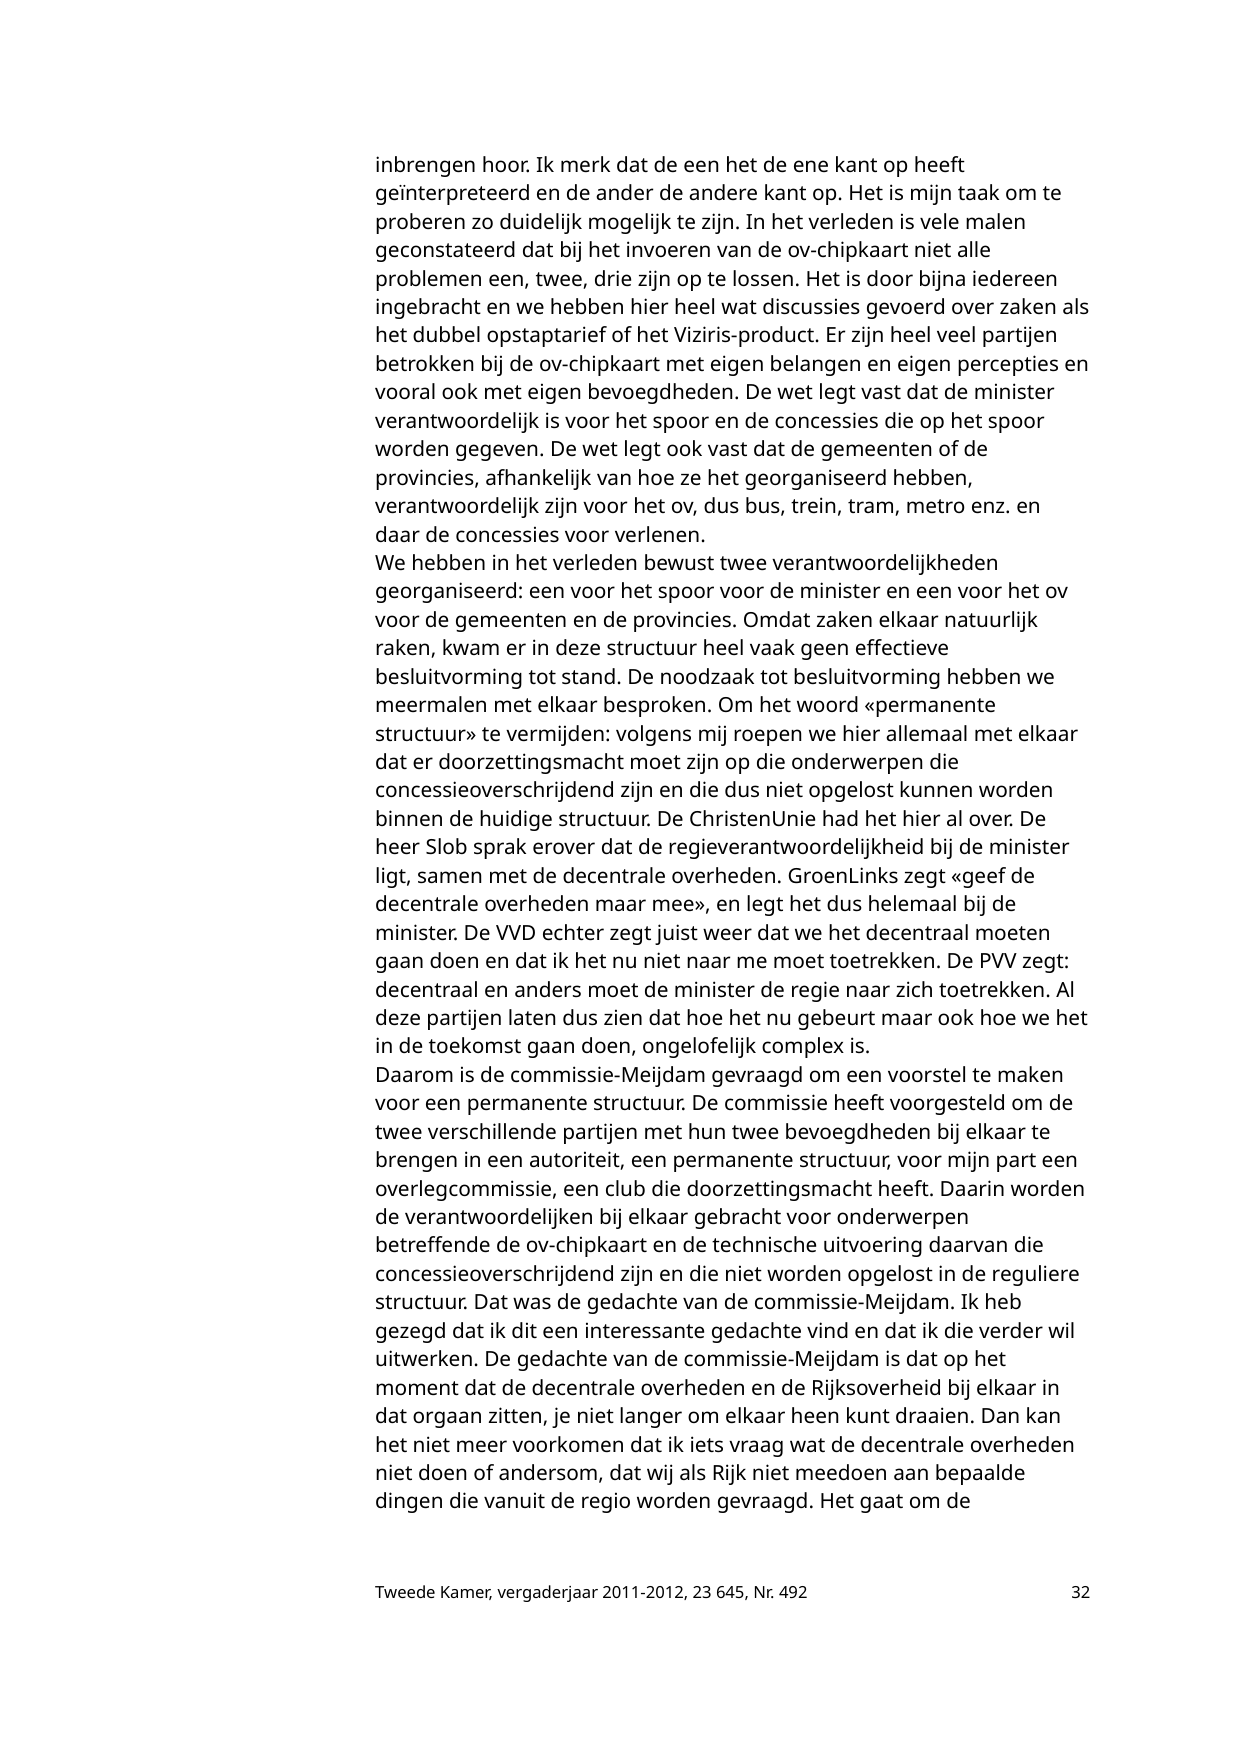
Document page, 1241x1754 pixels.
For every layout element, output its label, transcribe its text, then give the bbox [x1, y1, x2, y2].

text We hebben in het verleden bewust twee verantwoordelijkheden georganiseerd: een voor het spoor voor de minister en een voor het ov voor de gemeenten en de provincies. Omdat zaken elkaar natuurlijk raken, kwam er in deze structuur heel vaak geen effectieve besluitvorming tot stand. De noodzaak tot besluitvorming hebben we meermalen met elkaar besproken. Om het woord «permanente structuur» te vermijden: volgens mij roepen we hier allemaal met elkaar dat er doorzettingsmacht moet zijn op die onderwerpen die concessieoverschrijdend zijn en die dus niet opgelost kunnen worden binnen de huidige structuur. De ChristenUnie had het hier al over. De heer Slob sprak erover dat de regieverantwoordelijkheid bij de minister ligt, samen met de decentrale overheden. GroenLinks zegt «geef de decentrale overheden maar mee», en legt het dus helemaal bij de minister. De VVD echter zegt juist weer dat we het decentraal moeten gaan doen en dat ik het nu niet naar me moet toetrekken. De PVV zegt: decentraal en anders moet de minister de regie naar zich toetrekken. Al deze partijen laten dus zien dat hoe het nu gebeurt maar ook hoe we het in de toekomst gaan doen, ongelofelijk complex is. [375, 548, 1090, 1060]
text Daarom is de commissie-Meijdam gevraagd om een voorstel te maken voor een permanente structuur. De commissie heeft voorgesteld om de twee verschillende partijen met hun twee bevoegdheden bij elkaar te brengen in een autoriteit, een permanente structuur, voor mijn part een overlegcommissie, een club die doorzettingsmacht heeft. Daarin worden de verantwoordelijken bij elkaar gebracht voor onderwerpen betreffende de ov-chipkaart en de technische uitvoering daarvan die concessieoverschrijdend zijn en die niet worden opgelost in de reguliere structuur. Dat was de gedachte van de commissie-Meijdam. Ik heb gezegd dat ik dit een interessante gedachte vind en dat ik die verder wil uitwerken. De gedachte van de commissie-Meijdam is dat op het moment dat de decentrale overheden en de Rijksoverheid bij elkaar in dat orgaan zitten, je niet langer om elkaar heen kunt draaien. Dan kan het niet meer voorkomen dat ik iets vraag wat de decentrale overheden niet doen of andersom, dat wij als Rijk niet meedoen aan bepaalde dingen die vanuit de regio worden gevraagd. Het gaat om de [375, 1060, 1090, 1515]
text inbrengen hoor. Ik merk dat de een het de ene kant op heeft geïnterpreteerd en de ander de andere kant op. Het is mijn taak om te proberen zo duidelijk mogelijk te zijn. In het verleden is vele malen geconstateerd dat bij het invoeren van de ov-chipkaart niet alle problemen een, twee, drie zijn op te lossen. Het is door bijna iedereen ingebracht en we hebben hier heel wat discussies gevoerd over zaken als het dubbel opstaptarief of het Viziris-product. Er zijn heel veel partijen betrokken bij de ov-chipkaart met eigen belangen en eigen percepties en vooral ook met eigen bevoegdheden. De wet legt vast dat de minister verantwoordelijk is voor het spoor en de concessies die op het spoor worden gegeven. De wet legt ook vast dat de gemeenten of de provincies, afhankelijk van hoe ze het georganiseerd hebben, verantwoordelijk zijn voor het ov, dus bus, trein, tram, metro enz. en daar de concessies voor verlenen. [375, 150, 1090, 548]
